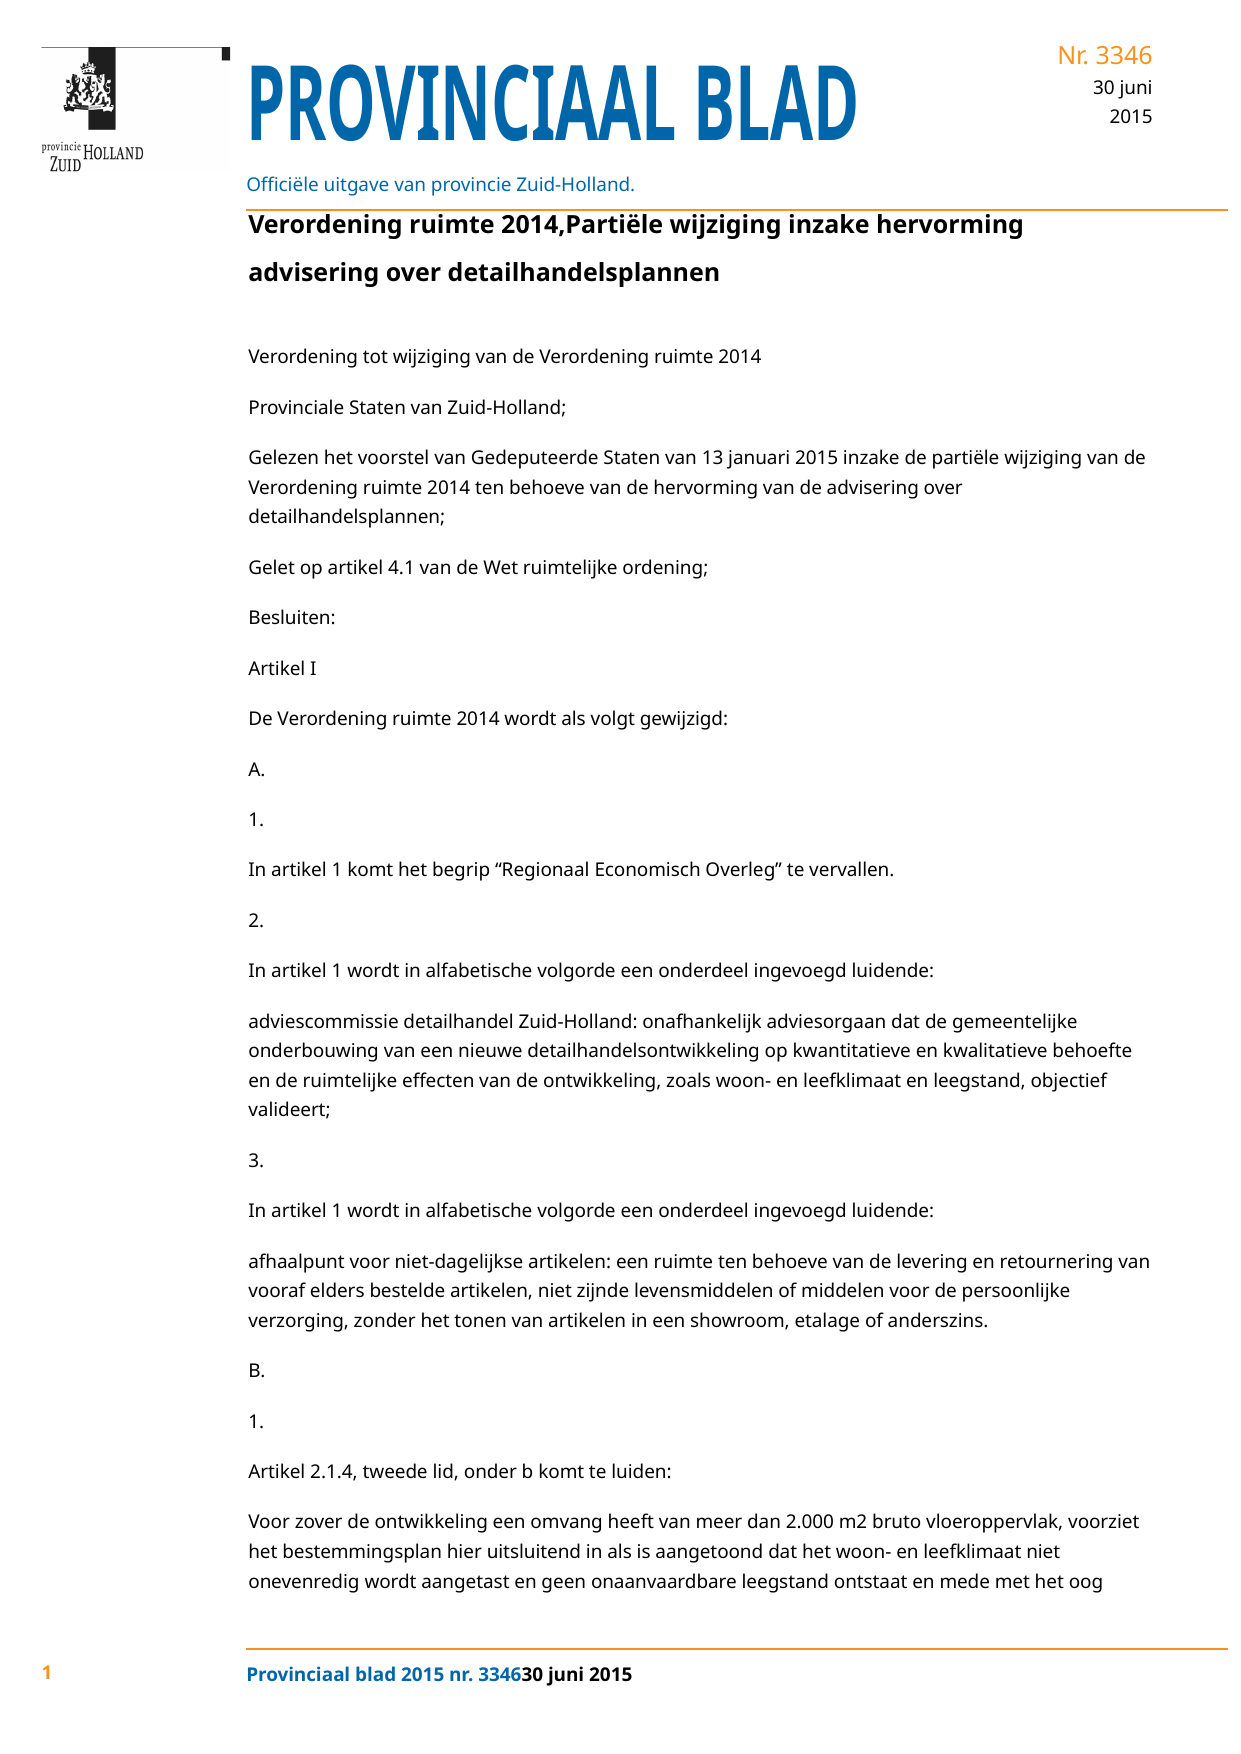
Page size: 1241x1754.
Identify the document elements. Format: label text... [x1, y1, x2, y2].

text 1. [248, 1408, 1152, 1433]
text 2. [248, 907, 1152, 933]
text De Verordening ruimte 2014 wordt als volgt gewijzigd: [248, 705, 1152, 731]
text B. [248, 1357, 1152, 1383]
text Artikel I [248, 655, 1152, 681]
text Gelet op artikel 4.1 van de Wet ruimtelijke ordening; [248, 554, 1152, 580]
text Voor zover de ontwikkeling een omvang heeft van meer dan 2.000 m2 bruto vloeroppervlak, voorziet het bestemmingsplan hier uitsluitend in als is aangetoond dat het woon- en leefklimaat niet onevenredig wordt aangetast en geen onaanvaardbare leegstand ontstaat en mede met het oog [248, 1509, 1152, 1593]
text 3. [248, 1147, 1152, 1173]
text Besluiten: [248, 604, 1152, 630]
text 1. [248, 806, 1152, 832]
text Gelezen het voorstel van Gedeputeerde Staten van 13 januari 2015 inzake de partiële wijziging van de Verordening ruimte 2014 ten behoeve van de hervorming van de advisering over detailhandelsplannen; [248, 444, 1152, 529]
text Verordening tot wijziging van de Verordening ruimte 2014 [248, 344, 1152, 369]
text Verordening ruimte 2014,Partiële wijziging inzake hervorming advisering over detailhandelsplannen [248, 211, 1152, 288]
text Provinciale Staten van Zuid-Holland; [248, 394, 1152, 420]
text In artikel 1 wordt in alfabetische volgorde een onderdeel ingevoegd luidende: [248, 957, 1152, 983]
text Artikel 2.1.4, tweede lid, onder b komt te luiden: [248, 1458, 1152, 1484]
text In artikel 1 wordt in alfabetische volgorde een onderdeel ingevoegd luidende: [248, 1197, 1152, 1223]
text In artikel 1 komt het begrip “Regionaal Economisch Overleg” te vervallen. [248, 857, 1152, 882]
text afhaalpunt voor niet-dagelijkse artikelen: een ruimte ten behoeve van de levering en retournering van vooraf elders bestelde artikelen, niet zijnde levensmiddelen of middelen voor de persoonlijke verzorging, zonder het tonen van artikelen in een showroom, etalage of anderszins. [248, 1248, 1152, 1333]
text A. [248, 756, 1152, 781]
text adviescommissie detailhandel Zuid-Holland: onafhankelijk adviesorgaan dat de gemeentelijke onderbouwing van een nieuwe detailhandelsontwikkeling op kwantitatieve en kwalitatieve behoefte en de ruimtelijke effecten van de ontwikkeling, zoals woon- en leefklimaat en leegstand, objectief valideert; [248, 1008, 1152, 1122]
picture [41, 47, 231, 172]
